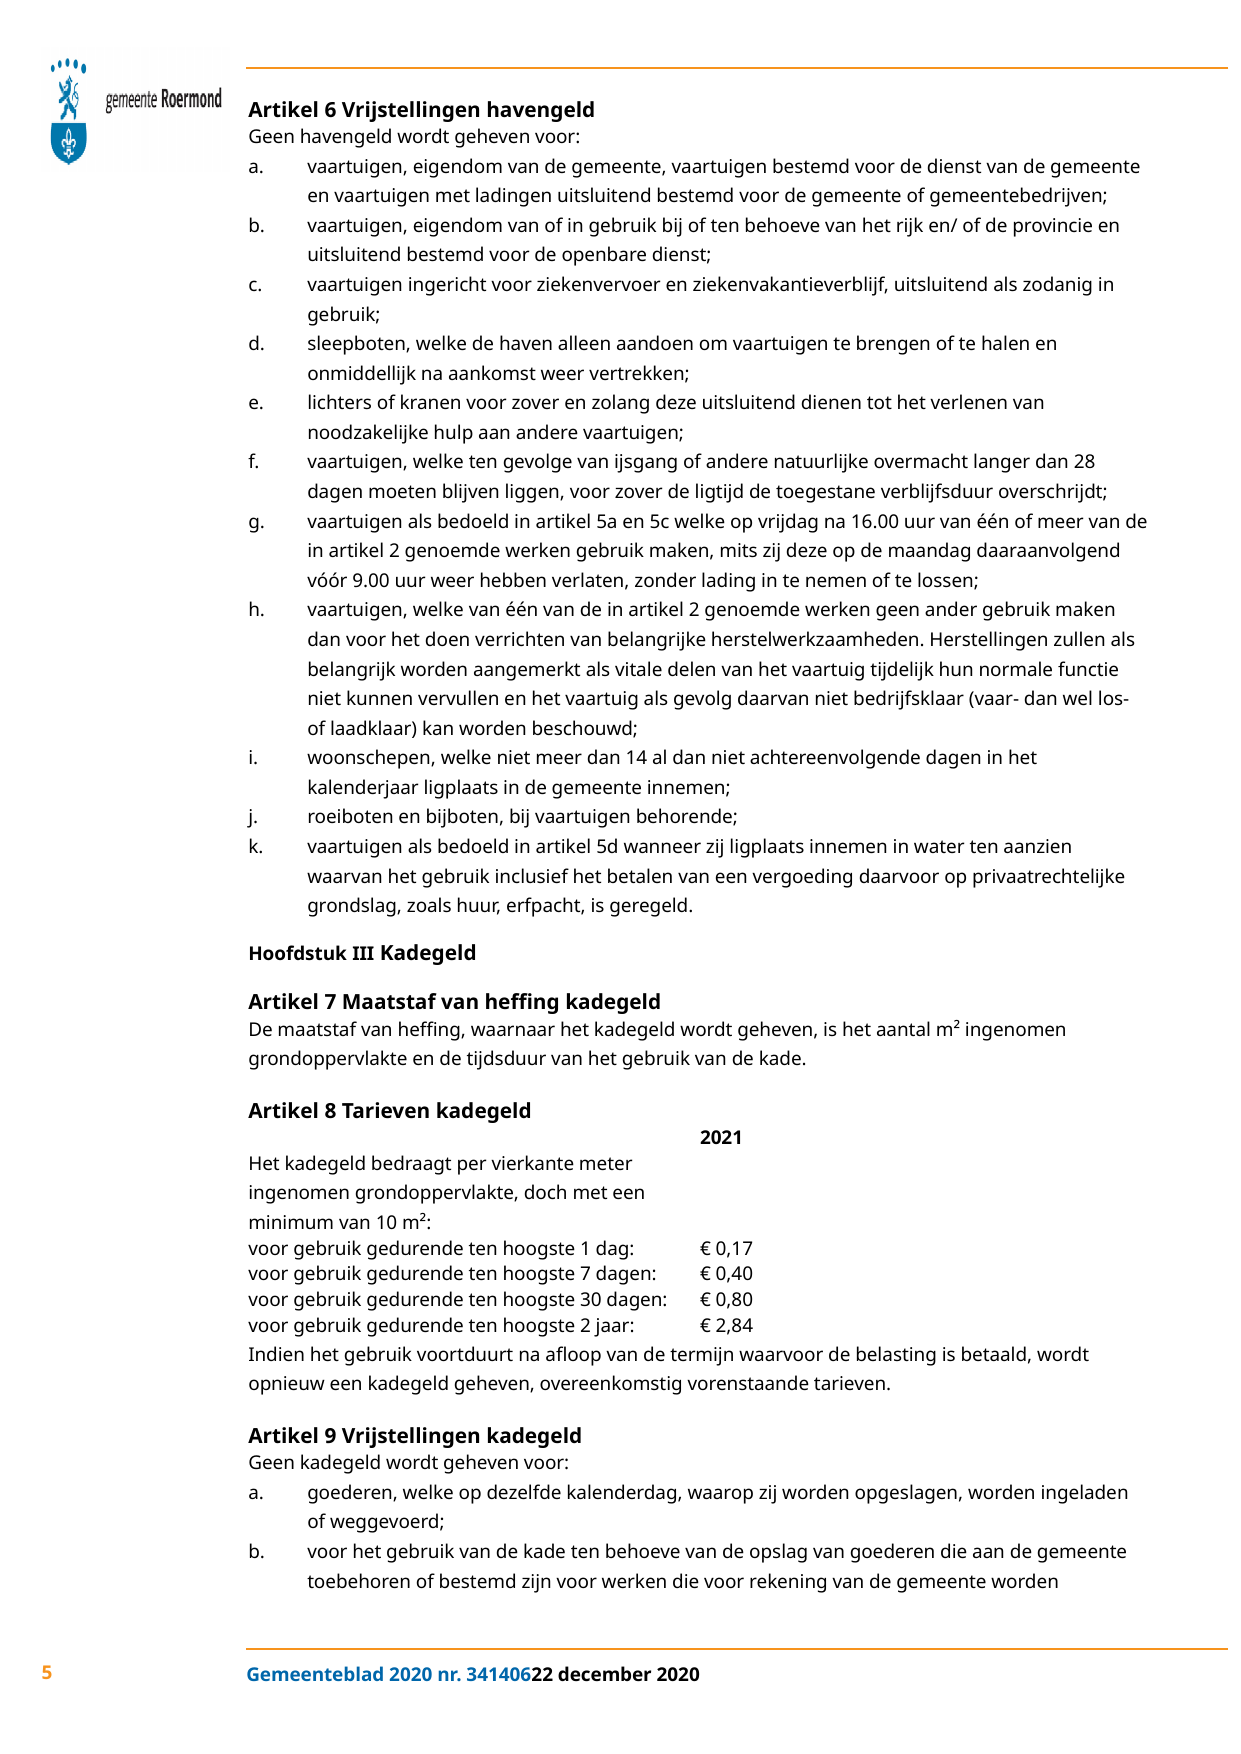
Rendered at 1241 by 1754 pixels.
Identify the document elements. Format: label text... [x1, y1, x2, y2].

text Artikel 6 Vrijstellingen havengeld [248, 95, 1152, 123]
list vaartuigen, welke ten gevolge van ijsgang of andere natuurlijke overmacht langer dan 28 dagen moeten blijven liggen, voor zover de ligtijd de toegestane verblijfsduur overschrijdt; [248, 449, 1152, 504]
table_header [248, 1124, 700, 1150]
text Geen havengeld wordt geheven voor: [248, 123, 1152, 149]
text Hoofdstuk III Kadegeld [248, 938, 1152, 966]
table_cell € 2,84 [700, 1312, 1152, 1338]
table_cell voor gebruik gedurende ten hoogste 1 dag: [248, 1235, 700, 1261]
list vaartuigen, eigendom van de gemeente, vaartuigen bestemd voor de dienst van de gemeente en vaartuigen met ladingen uitsluitend bestemd voor de gemeente of gemeentebedrijven; [248, 153, 1152, 208]
text Geen kadegeld wordt geheven voor: [248, 1449, 1152, 1475]
table_cell voor gebruik gedurende ten hoogste 2 jaar: [248, 1312, 700, 1338]
list sleepboten, welke de haven alleen aandoen om vaartuigen te brengen of te halen en onmiddellijk na aankomst weer vertrekken; [248, 330, 1152, 386]
table_cell Het kadegeld bedraagt per vierkante meter ingenomen grondoppervlakte, doch met een minimum van 10 m²: [248, 1150, 700, 1235]
table_cell € 0,17 [700, 1235, 1152, 1261]
table_cell € 0,80 [700, 1286, 1152, 1312]
list vaartuigen als bedoeld in artikel 5a en 5c welke op vrijdag na 16.00 uur van één of meer van de in artikel 2 genoemde werken gebruik maken, mits zij deze op de maandag daaraanvolgend vóór 9.00 uur weer hebben verlaten, zonder lading in te nemen of te lossen; [248, 508, 1152, 593]
table_header 2021 [700, 1124, 1152, 1150]
text Artikel 8 Tarieven kadegeld [248, 1096, 1152, 1124]
list roeiboten en bijboten, bij vaartuigen behorende; [248, 804, 1152, 829]
text Indien het gebruik voortduurt na afloop van de termijn waarvoor de belasting is betaald, wordt opnieuw een kadegeld geheven, overeenkomstig vorenstaande tarieven. [248, 1341, 1152, 1396]
list lichters of kranen voor zover en zolang deze uitsluitend dienen tot het verlenen van noodzakelijke hulp aan andere vaartuigen; [248, 389, 1152, 445]
picture [41, 47, 231, 172]
text De maatstaf van heffing, waarnaar het kadegeld wordt geheven, is het aantal m² ingenomen grondoppervlakte en de tijdsduur van het gebruik van de kade. [248, 1016, 1152, 1071]
list vaartuigen, welke van één van de in artikel 2 genoemde werken geen ander gebruik maken dan voor het doen verrichten van belangrijke herstelwerkzaamheden. Herstellingen zullen als belangrijk worden aangemerkt als vitale delen van het vaartuig tijdelijk hun normale functie niet kunnen vervullen en het vaartuig als gevolg daarvan niet bedrijfsklaar (vaar- dan wel los- of laadklaar) kan worden beschouwd; [248, 597, 1152, 741]
list vaartuigen, eigendom van of in gebruik bij of ten behoeve van het rijk en/ of de provincie en uitsluitend bestemd voor de openbare dienst; [248, 212, 1152, 267]
table_cell [700, 1150, 1152, 1235]
table_cell € 0,40 [700, 1261, 1152, 1286]
list vaartuigen als bedoeld in artikel 5d wanneer zij ligplaats innemen in water ten aanzien waarvan het gebruik inclusief het betalen van een vergoeding daarvoor op privaatrechtelijke grondslag, zoals huur, erfpacht, is geregeld. [248, 833, 1152, 918]
list vaartuigen ingericht voor ziekenvervoer en ziekenvakantieverblijf, uitsluitend als zodanig in gebruik; [248, 271, 1152, 326]
text Artikel 9 Vrijstellingen kadegeld [248, 1421, 1152, 1449]
table_cell voor gebruik gedurende ten hoogste 30 dagen: [248, 1286, 700, 1312]
list goederen, welke op dezelfde kalenderdag, waarop zij worden opgeslagen, worden ingeladen of weggevoerd; [248, 1479, 1152, 1534]
table_cell voor gebruik gedurende ten hoogste 7 dagen: [248, 1261, 700, 1286]
list voor het gebruik van de kade ten behoeve van de opslag van goederen die aan de gemeente toebehoren of bestemd zijn voor werken die voor rekening van de gemeente worden [248, 1538, 1152, 1593]
list woonschepen, welke niet meer dan 14 al dan niet achtereenvolgende dagen in het kalenderjaar ligplaats in de gemeente innemen; [248, 744, 1152, 800]
text Artikel 7 Maatstaf van heffing kadegeld [248, 987, 1152, 1016]
